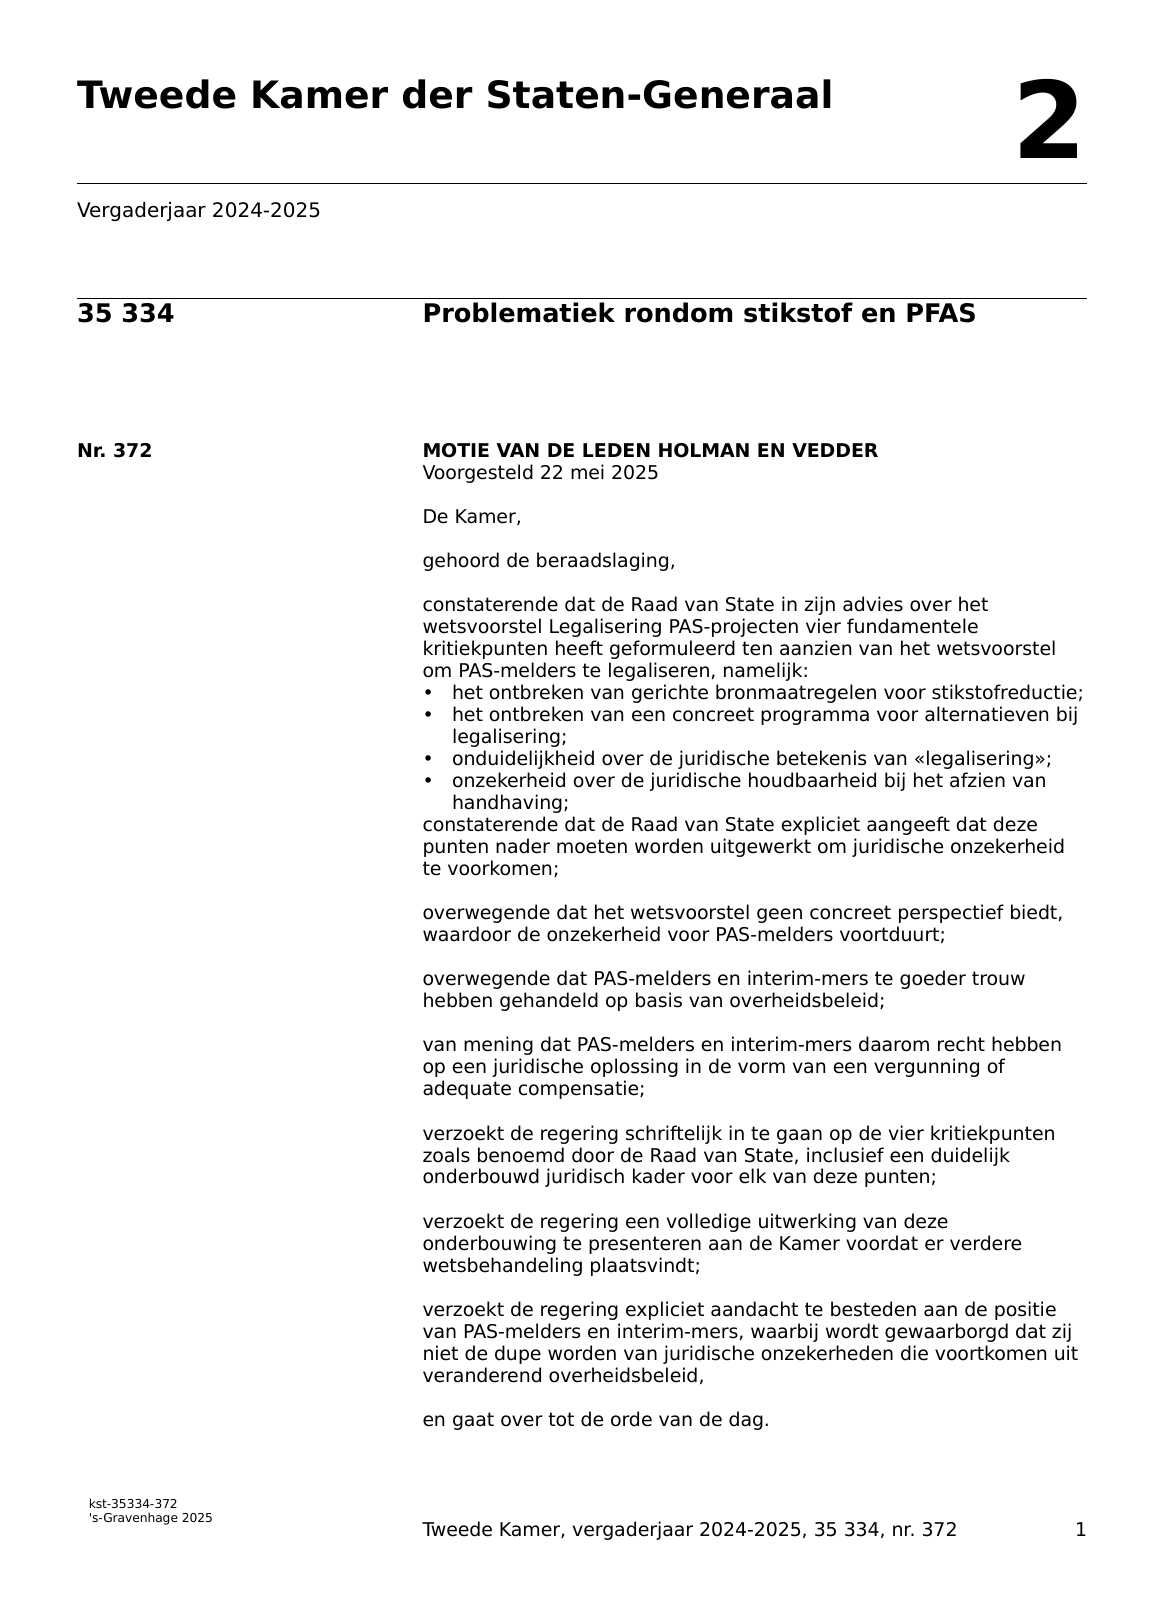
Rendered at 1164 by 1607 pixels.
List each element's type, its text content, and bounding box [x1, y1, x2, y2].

text • het ontbreken van een concreet programma voor alternatieven bij legalisering; [422, 704, 1087, 748]
subtitle Nr. 372 MOTIE VAN DE LEDEN HOLMAN EN VEDDER [77, 440, 1087, 462]
text • het ontbreken van gerichte bronmaatregelen voor stikstofreductie; [422, 682, 1087, 704]
subtitle 35 334 Problematiek rondom stikstof en PFAS [77, 299, 1087, 329]
text Voorgesteld 22 mei 2025 [422, 462, 1087, 484]
text 's-Gravenhage 2025 [88, 1511, 323, 1525]
text verzoekt de regering expliciet aandacht te besteden aan de positie van PAS-melders en interim-mers, waarbij wordt gewaarborgd dat zij niet de dupe worden van juridische onzekerheden die voortkomen uit veranderend overheidsbeleid, [422, 1299, 1087, 1387]
text • onduidelijkheid over de juridische betekenis van «legalisering»; [422, 748, 1087, 770]
text De Kamer, [422, 506, 1087, 528]
text constaterende dat de Raad van State in zijn advies over het wetsvoorstel Legalisering PAS-projecten vier fundamentele kritiekpunten heeft geformuleerd ten aanzien van het wetsvoorstel om PAS-melders te legaliseren, namelijk: [422, 594, 1087, 682]
text gehoord de beraadslaging, [422, 550, 1087, 572]
text overwegende dat het wetsvoorstel geen concreet perspectief biedt, waardoor de onzekerheid voor PAS-melders voortduurt; [422, 902, 1087, 946]
text constaterende dat de Raad van State expliciet aangeeft dat deze punten nader moeten worden uitgewerkt om juridische onzekerheid te voorkomen; [422, 814, 1087, 880]
table_cell Vergaderjaar 2024-2025 [77, 184, 1087, 298]
text kst-35334-372 [88, 1497, 323, 1511]
text en gaat over tot de orde van de dag. [422, 1409, 1087, 1431]
text verzoekt de regering schriftelijk in te gaan op de vier kritiekpunten zoals benoemd door de Raad van State, inclusief een duidelijk onderbouwd juridisch kader voor elk van deze punten; [422, 1122, 1087, 1188]
text van mening dat PAS-melders en interim-mers daarom recht hebben op een juridische oplossing in de vorm van een vergunning of adequate compensatie; [422, 1034, 1087, 1100]
text • onzekerheid over de juridische houdbaarheid bij het afzien van handhaving; [422, 770, 1087, 814]
table_header 2 [886, 59, 1087, 183]
table_header Tweede Kamer der Staten-Generaal [77, 59, 886, 183]
text overwegende dat PAS-melders en interim-mers te goeder trouw hebben gehandeld op basis van overheidsbeleid; [422, 968, 1087, 1012]
text verzoekt de regering een volledige uitwerking van deze onderbouwing te presenteren aan de Kamer voordat er verdere wetsbehandeling plaatsvindt; [422, 1211, 1087, 1277]
